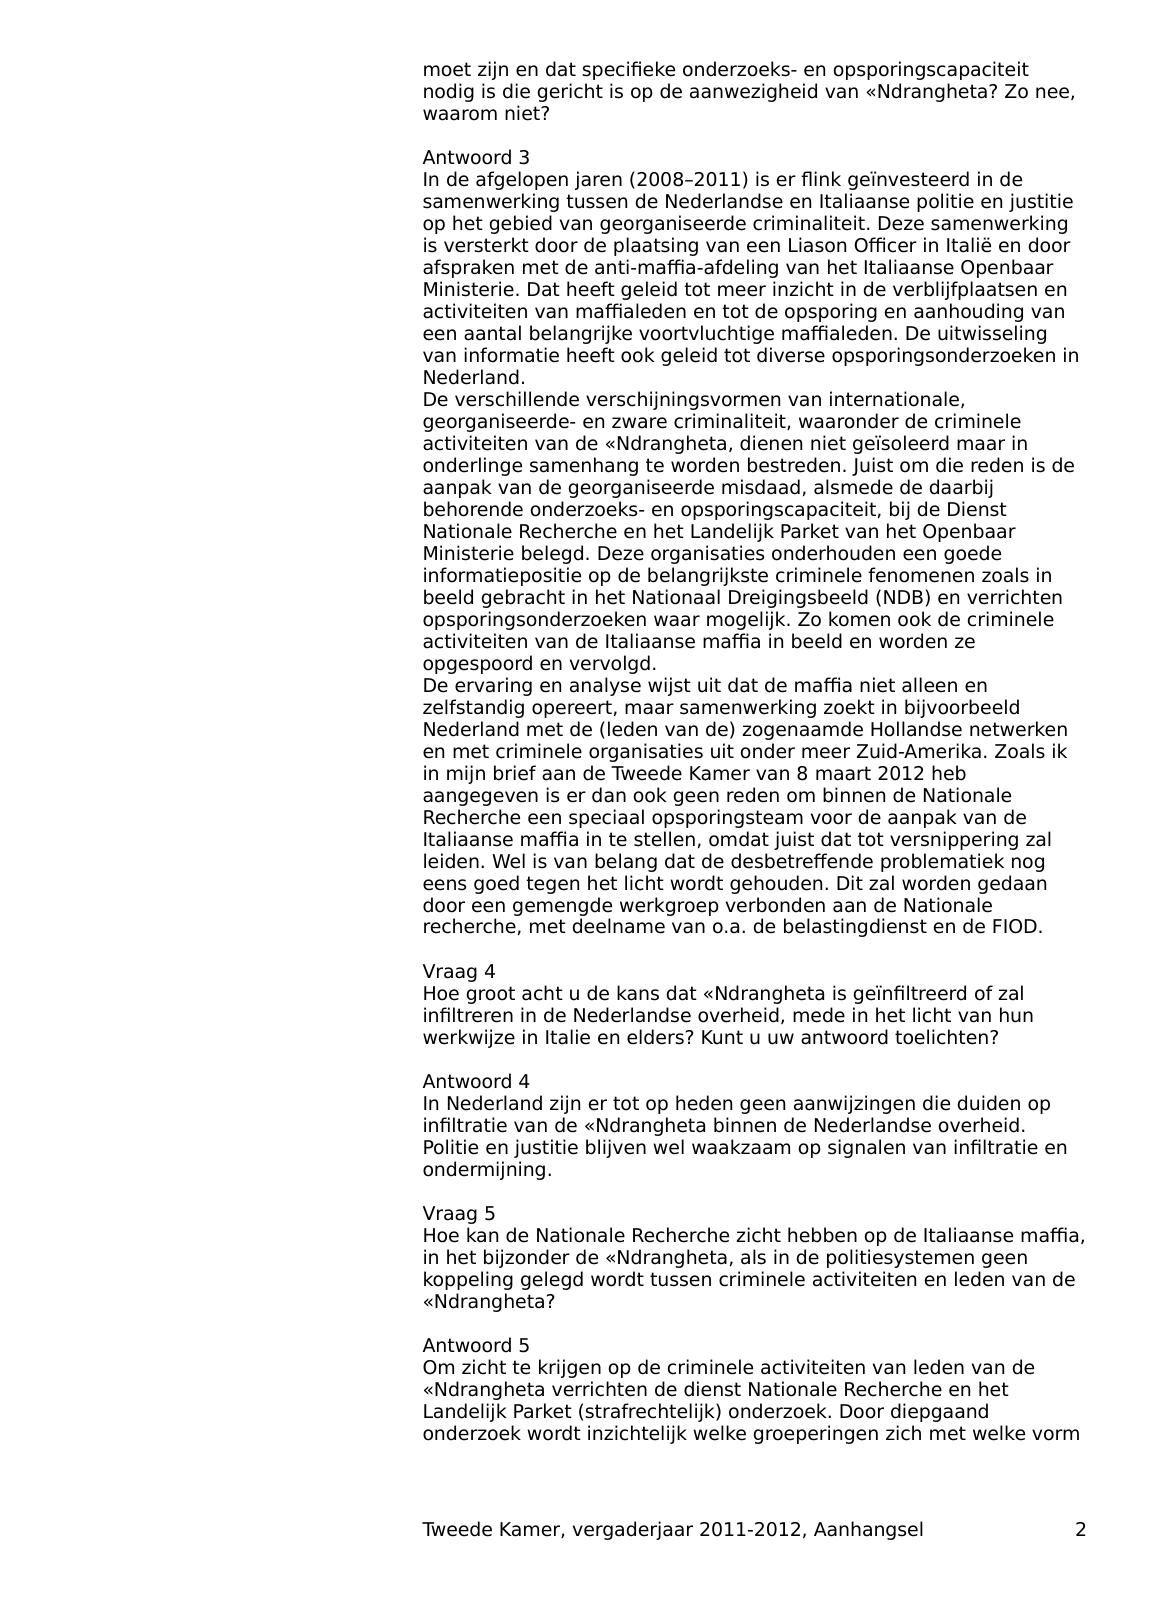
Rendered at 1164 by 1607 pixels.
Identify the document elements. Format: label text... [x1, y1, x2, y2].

text Antwoord 4 [422, 1071, 1087, 1093]
text Vraag 5 [422, 1203, 1087, 1225]
text In Nederland zijn er tot op heden geen aanwijzingen die duiden op infiltratie van de «Ndrangheta binnen de Nederlandse overheid. Politie en justitie blijven wel waakzaam op signalen van infiltratie en ondermijning. [422, 1093, 1087, 1181]
text In de afgelopen jaren (2008–2011) is er flink geïnvesteerd in de samenwerking tussen de Nederlandse en Italiaanse politie en justitie op het gebied van georganiseerde criminaliteit. Deze samenwerking is versterkt door de plaatsing van een Liason Officer in Italië en door afspraken met de anti-maffia-afdeling van het Italiaanse Openbaar Ministerie. Dat heeft geleid tot meer inzicht in de verblijfplaatsen en activiteiten van maffialeden en tot de opsporing en aanhouding van een aantal belangrijke voortvluchtige maffialeden. De uitwisseling van informatie heeft ook geleid tot diverse opsporingsonderzoeken in Nederland. [422, 169, 1087, 389]
text Hoe kan de Nationale Recherche zicht hebben op de Italiaanse maffia, in het bijzonder de «Ndrangheta, als in de politiesystemen geen koppeling gelegd wordt tussen criminele activiteiten en leden van de «Ndrangheta? [422, 1225, 1087, 1313]
text Antwoord 5 [422, 1335, 1087, 1357]
text De verschillende verschijningsvormen van internationale, georganiseerde- en zware criminaliteit, waaronder de criminele activiteiten van de «Ndrangheta, dienen niet geïsoleerd maar in onderlinge samenhang te worden bestreden. Juist om die reden is de aanpak van de georganiseerde misdaad, alsmede de daarbij behorende onderzoeks- en opsporingscapaciteit, bij de Dienst Nationale Recherche en het Landelijk Parket van het Openbaar Ministerie belegd. Deze organisaties onderhouden een goede informatiepositie op de belangrijkste criminele fenomenen zoals in beeld gebracht in het Nationaal Dreigingsbeeld (NDB) en verrichten opsporingsonderzoeken waar mogelijk. Zo komen ook de criminele activiteiten van de Italiaanse maffia in beeld en worden ze opgespoord en vervolgd. [422, 389, 1087, 675]
text moet zijn en dat specifieke onderzoeks- en opsporingscapaciteit nodig is die gericht is op de aanwezigheid van «Ndrangheta? Zo nee, waarom niet? [422, 59, 1087, 125]
text Antwoord 3 [422, 147, 1087, 169]
text Hoe groot acht u de kans dat «Ndrangheta is geïnfiltreerd of zal infiltreren in de Nederlandse overheid, mede in het licht van hun werkwijze in Italie en elders? Kunt u uw antwoord toelichten? [422, 983, 1087, 1048]
text Vraag 4 [422, 961, 1087, 983]
text De ervaring en analyse wijst uit dat de maffia niet alleen en zelfstandig opereert, maar samenwerking zoekt in bijvoorbeeld Nederland met de (leden van de) zogenaamde Hollandse netwerken en met criminele organisaties uit onder meer Zuid-Amerika. Zoals ik in mijn brief aan de Tweede Kamer van 8 maart 2012 heb aangegeven is er dan ook geen reden om binnen de Nationale Recherche een speciaal opsporingsteam voor de aanpak van de Italiaanse maffia in te stellen, omdat juist dat tot versnippering zal leiden. Wel is van belang dat de desbetreffende problematiek nog eens goed tegen het licht wordt gehouden. Dit zal worden gedaan door een gemengde werkgroep verbonden aan de Nationale recherche, met deelname van o.a. de belastingdienst en de FIOD. [422, 675, 1087, 938]
text Om zicht te krijgen op de criminele activiteiten van leden van de «Ndrangheta verrichten de dienst Nationale Recherche en het Landelijk Parket (strafrechtelijk) onderzoek. Door diepgaand onderzoek wordt inzichtelijk welke groeperingen zich met welke vorm [422, 1357, 1087, 1445]
